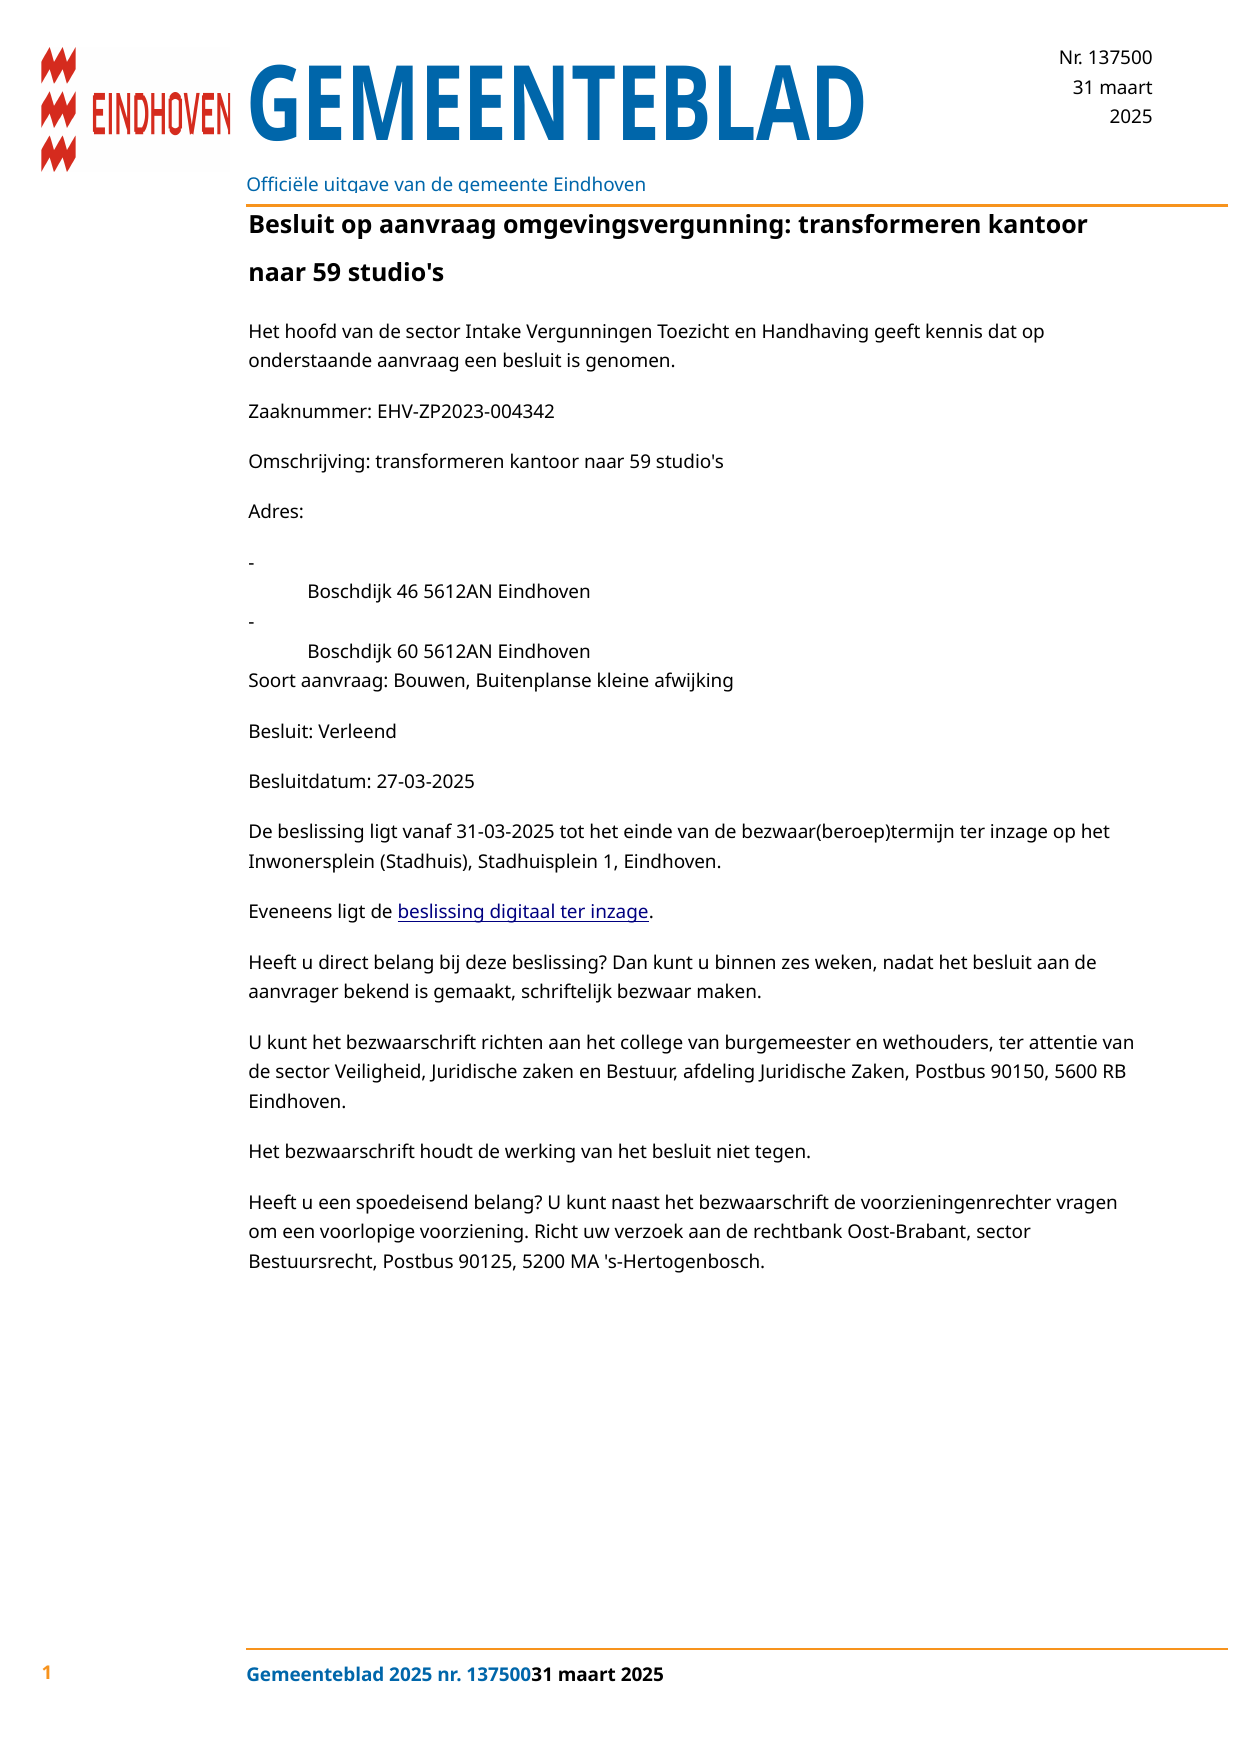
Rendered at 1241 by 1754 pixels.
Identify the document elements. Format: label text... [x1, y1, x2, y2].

text Heeft u een spoedeisend belang? U kunt naast het bezwaarschrift de voorzieningenrechter vragen om een voorlopige voorziening. Richt uw verzoek aan de rechtbank Oost-Brabant, sector Bestuursrecht, Postbus 90125, 5200 MA 's-Hertogenbosch. [248, 1189, 1152, 1274]
text Het bezwaarschrift houdt de werking van het besluit niet tegen. [248, 1139, 1152, 1164]
text Omschrijving: transformeren kantoor naar 59 studio's [248, 448, 1152, 474]
text Besluit: Verleend [248, 718, 1152, 744]
list Boschdijk 60 5612AN Eindhoven [248, 638, 1152, 664]
text U kunt het bezwaarschrift richten aan het college van burgemeester en wethouders, ter attentie van de sector Veiligheid, Juridische zaken en Bestuur, afdeling Juridische Zaken, Postbus 90150, 5600 RB Eindhoven. [248, 1029, 1152, 1114]
text Het hoofd van de sector Intake Vergunningen Toezicht en Handhaving geeft kennis dat op onderstaande aanvraag een besluit is genomen. [248, 318, 1152, 373]
text Zaaknummer: EHV-ZP2023-004342 [248, 398, 1152, 424]
text Besluit op aanvraag omgevingsvergunning: transformeren kantoor naar 59 studio's [248, 207, 1152, 288]
list Boschdijk 46 5612AN Eindhoven [248, 579, 1152, 604]
picture [41, 47, 231, 172]
text Eveneens ligt de beslissing digitaal ter inzage. [248, 899, 1152, 924]
text Soort aanvraag: Bouwen, Buitenplanse kleine afwijking [248, 667, 1152, 693]
text Adres: [248, 499, 1152, 524]
text Heeft u direct belang bij deze beslissing? Dan kunt u binnen zes weken, nadat het besluit aan de aanvrager bekend is gemaakt, schriftelijk bezwaar maken. [248, 949, 1152, 1004]
text De beslissing ligt vanaf 31-03-2025 tot het einde van de bezwaar(beroep)termijn ter inzage op het Inwonersplein (Stadhuis), Stadhuisplein 1, Eindhoven. [248, 819, 1152, 874]
text Besluitdatum: 27-03-2025 [248, 768, 1152, 794]
